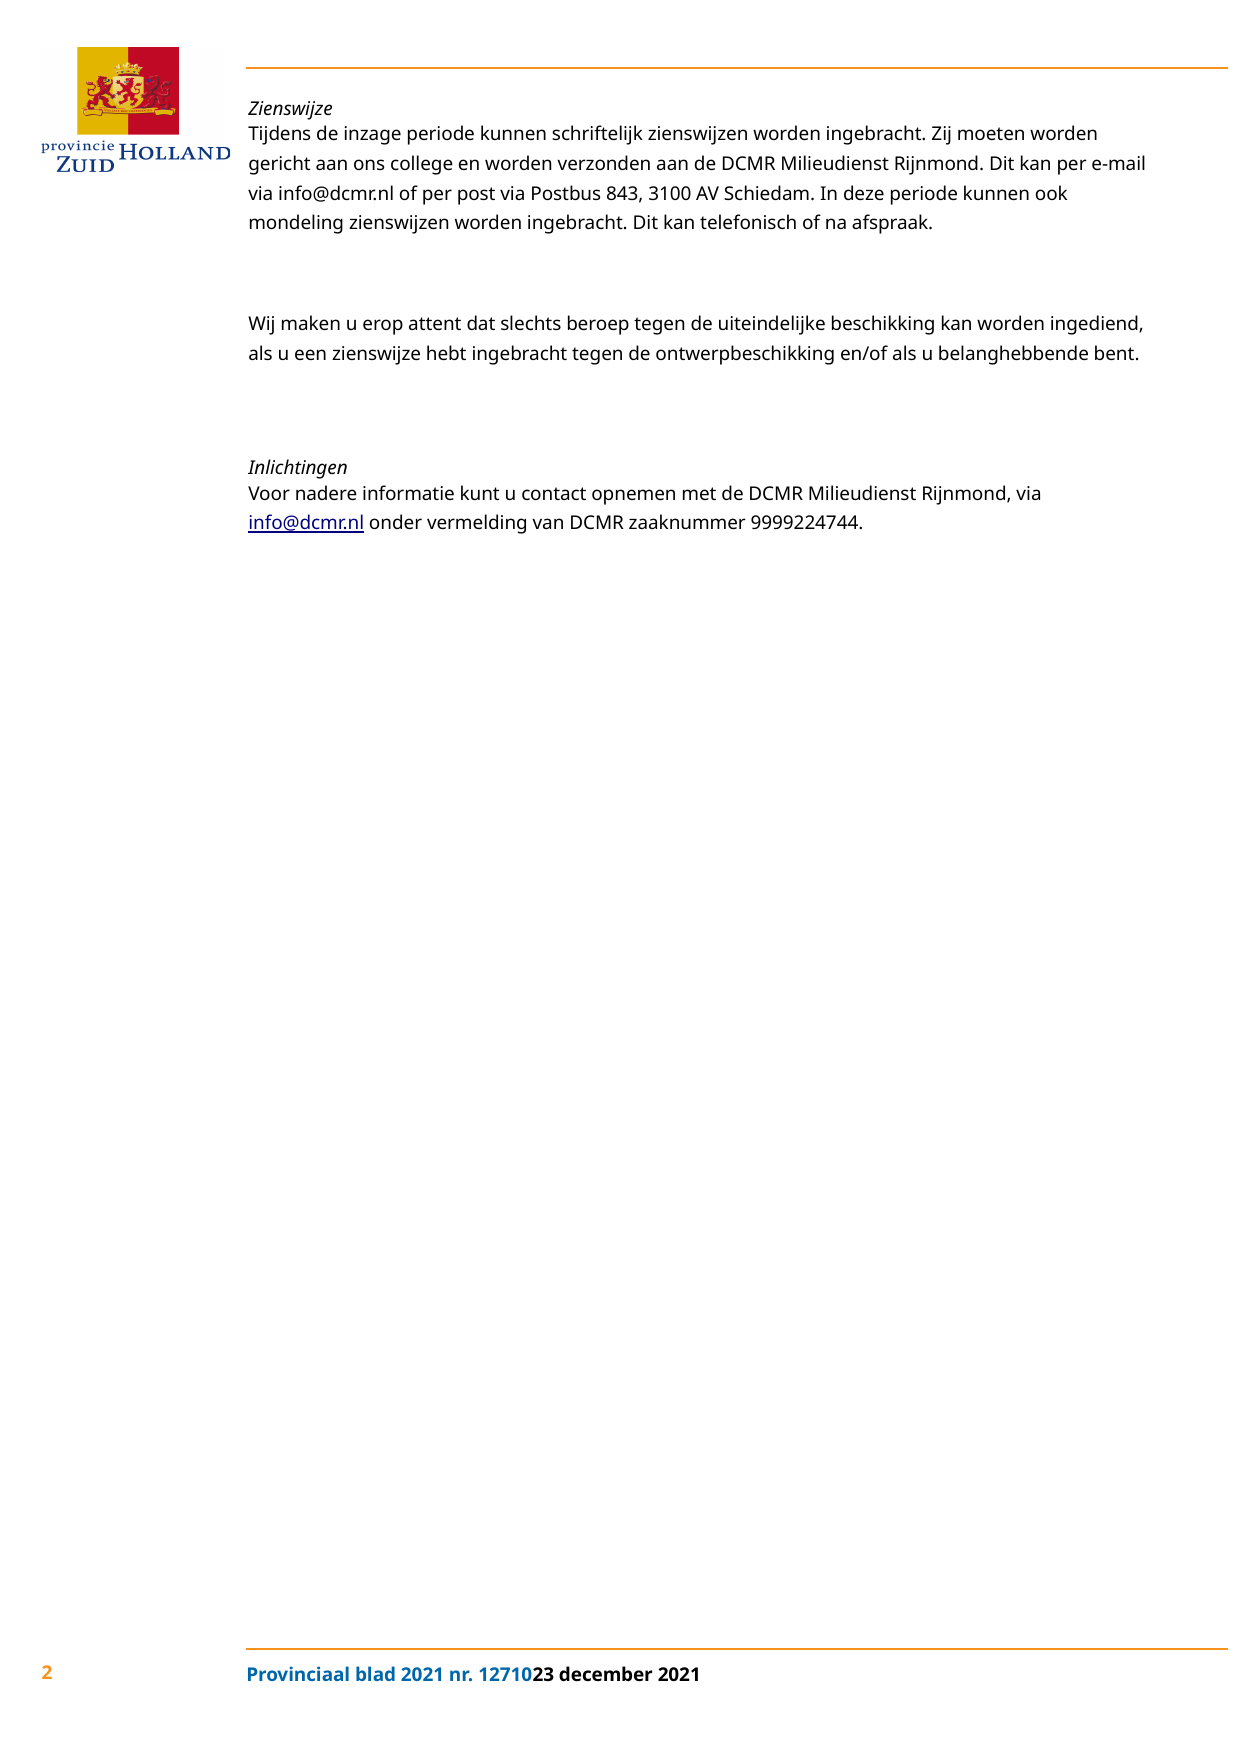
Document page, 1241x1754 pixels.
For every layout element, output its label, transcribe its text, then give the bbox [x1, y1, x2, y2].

text Inlichtingen [248, 454, 1152, 480]
text Zienswijze [248, 95, 1152, 121]
text Wij maken u erop attent dat slechts beroep tegen de uiteindelijke beschikking kan worden ingediend, als u een zienswijze hebt ingebracht tegen de ontwerpbeschikking en/of als u belanghebbende bent. [248, 310, 1152, 365]
text Voor nadere informatie kunt u contact opnemen met de DCMR Milieudienst Rijnmond, via info@dcmr.nl onder vermelding van DCMR zaaknummer 9999224744. [248, 480, 1152, 535]
text Tijdens de inzage periode kunnen schriftelijk zienswijzen worden ingebracht. Zij moeten worden gericht aan ons college en worden verzonden aan de DCMR Milieudienst Rijnmond. Dit kan per e-mail via info@dcmr.nl of per post via Postbus 843, 3100 AV Schiedam. In deze periode kunnen ook mondeling zienswijzen worden ingebracht. Dit kan telefonisch of na afspraak. [248, 121, 1152, 235]
picture [41, 47, 231, 172]
